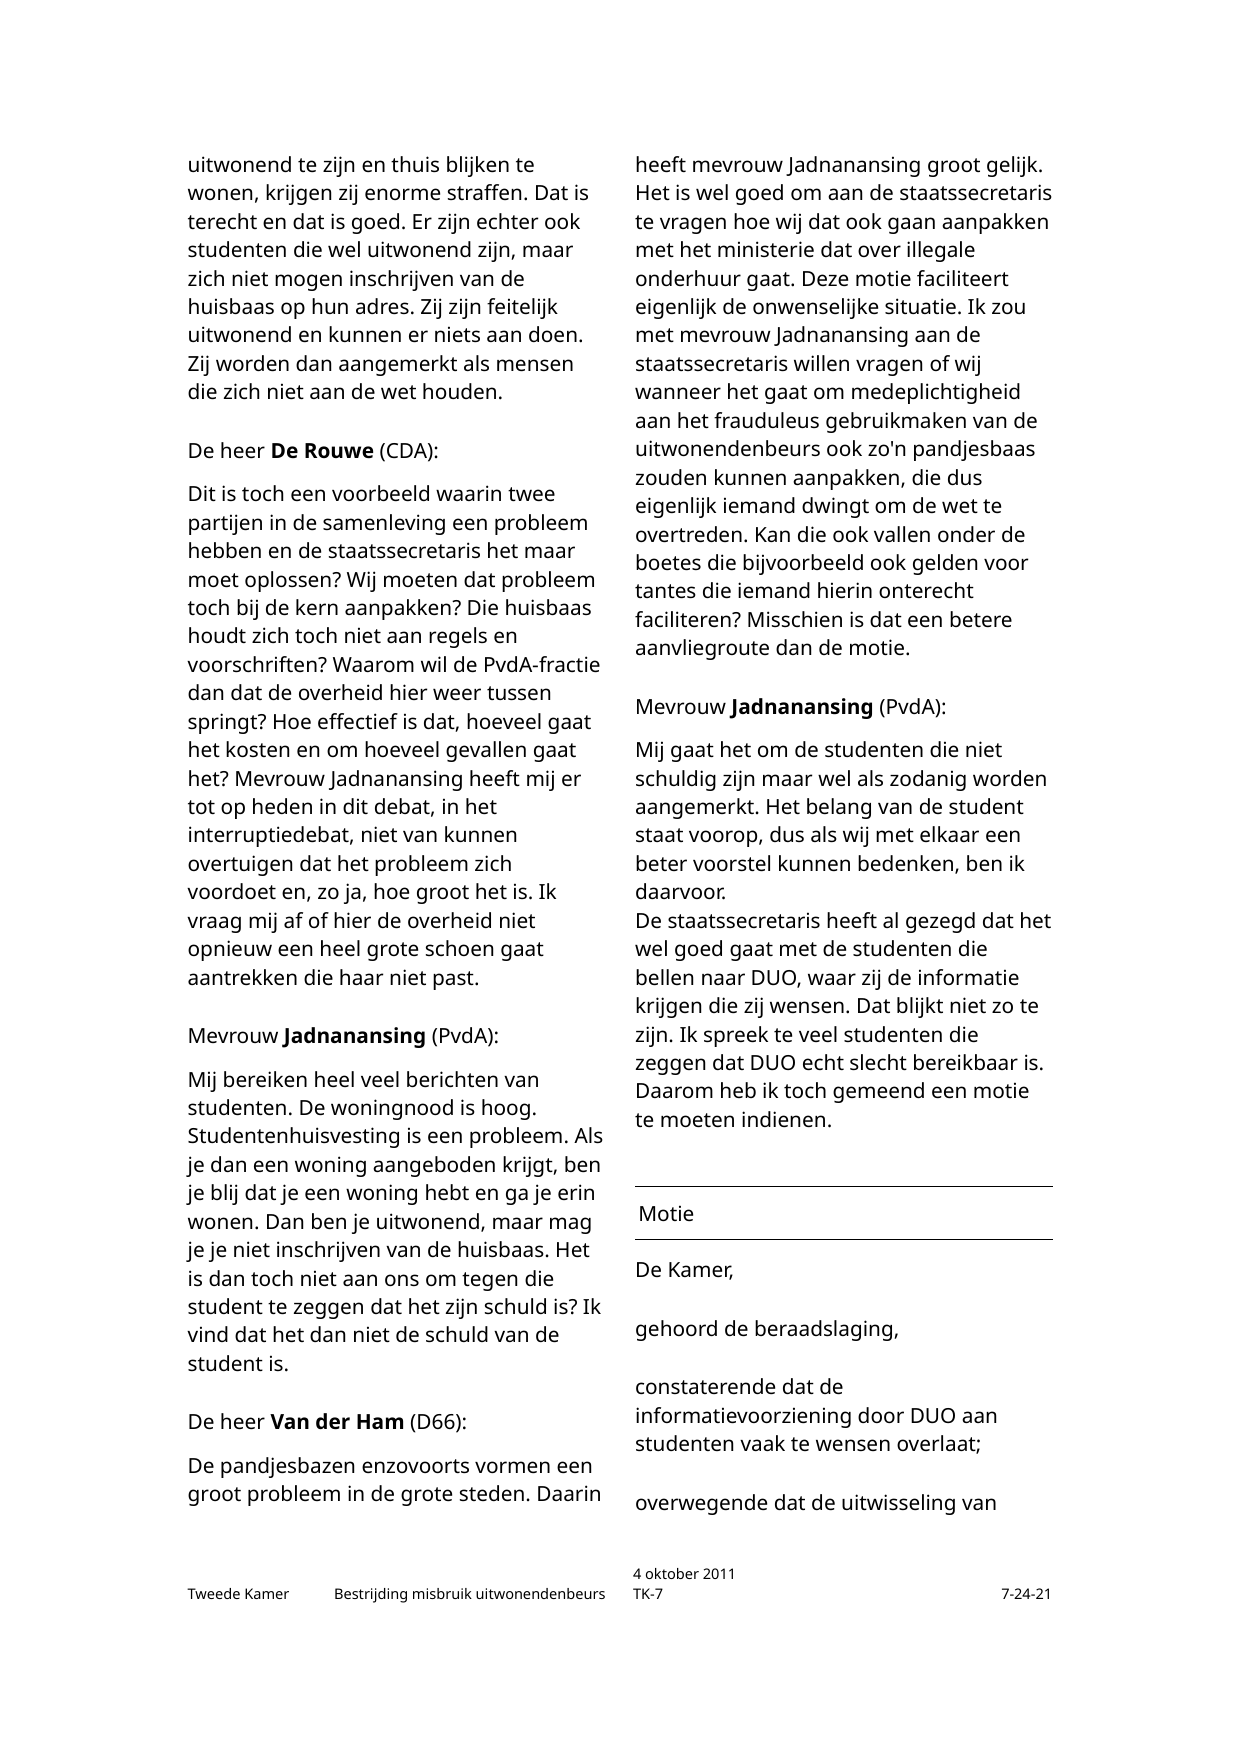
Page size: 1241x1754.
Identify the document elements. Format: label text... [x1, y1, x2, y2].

text constaterende dat de informatievoorziening door DUO aan studenten vaak te wensen overlaat; [635, 1372, 1053, 1458]
text uitwonend te zijn en thuis blijken te wonen, krijgen zij enorme straffen. Dat is terecht en dat is goed. Er zijn echter ook studenten die wel uitwonend zijn, maar zich niet mogen inschrijven van de huisbaas op hun adres. Zij zijn feitelijk uitwonend en kunnen er niets aan doen. Zij worden dan aangemerkt als mensen die zich niet aan de wet houden. [187, 150, 605, 406]
text De pandjesbazen enzovoorts vormen een groot probleem in de grote steden. Daarin [187, 1451, 605, 1508]
text Mij gaat het om de studenten die niet schuldig zijn maar wel als zodanig worden aangemerkt. Het belang van de student staat voorop, dus als wij met elkaar een beter voorstel kunnen bedenken, ben ik daarvoor. [635, 735, 1053, 906]
text De heer De Rouwe (CDA): [187, 436, 605, 464]
subtitle Motie [635, 1187, 1053, 1239]
text gehoord de beraadslaging, [635, 1314, 1053, 1342]
text De heer Van der Ham (D66): [187, 1407, 605, 1436]
text Mevrouw Jadnanansing (PvdA): [635, 692, 1053, 720]
text Mij bereiken heel veel berichten van studenten. De woningnood is hoog. Studentenhuisvesting is een probleem. Als je dan een woning aangeboden krijgt, ben je blij dat je een woning hebt en ga je erin wonen. Dan ben je uitwonend, maar mag je je niet inschrijven van de huisbaas. Het is dan toch niet aan ons om tegen die student te zeggen dat het zijn schuld is? Ik vind dat het dan niet de schuld van de student is. [187, 1065, 605, 1377]
text De staatssecretaris heeft al gezegd dat het wel goed gaat met de studenten die bellen naar DUO, waar zij de informatie krijgen die zij wensen. Dat blijkt niet zo te zijn. Ik spreek te veel studenten die zeggen dat DUO echt slecht bereikbaar is. Daarom heb ik toch gemeend een motie te moeten indienen. [635, 906, 1053, 1133]
text overwegende dat de uitwisseling van [635, 1488, 1053, 1516]
text Mevrouw Jadnanansing (PvdA): [187, 1021, 605, 1050]
text De Kamer, [635, 1255, 1053, 1284]
text heeft mevrouw Jadnanansing groot gelijk. Het is wel goed om aan de staatssecretaris te vragen hoe wij dat ook gaan aanpakken met het ministerie dat over illegale onderhuur gaat. Deze motie faciliteert eigenlijk de onwenselijke situatie. Ik zou met mevrouw Jadnanansing aan de staatssecretaris willen vragen of wij wanneer het gaat om medeplichtigheid aan het frauduleus gebruikmaken van de uitwonendenbeurs ook zo'n pandjesbaas zouden kunnen aanpakken, die dus eigenlijk iemand dwingt om de wet te overtreden. Kan die ook vallen onder de boetes die bijvoorbeeld ook gelden voor tantes die iemand hierin onterecht faciliteren? Misschien is dat een betere aanvliegroute dan de motie. [635, 150, 1053, 662]
text Dit is toch een voorbeeld waarin twee partijen in de samenleving een probleem hebben en de staatssecretaris het maar moet oplossen? Wij moeten dat probleem toch bij de kern aanpakken? Die huisbaas houdt zich toch niet aan regels en voorschriften? Waarom wil de PvdA-fractie dan dat de overheid hier weer tussen springt? Hoe effectief is dat, hoeveel gaat het kosten en om hoeveel gevallen gaat het? Mevrouw Jadnanansing heeft mij er tot op heden in dit debat, in het interruptiedebat, niet van kunnen overtuigen dat het probleem zich voordoet en, zo ja, hoe groot het is. Ik vraag mij af of hier de overheid niet opnieuw een heel grote schoen gaat aantrekken die haar niet past. [187, 479, 605, 991]
